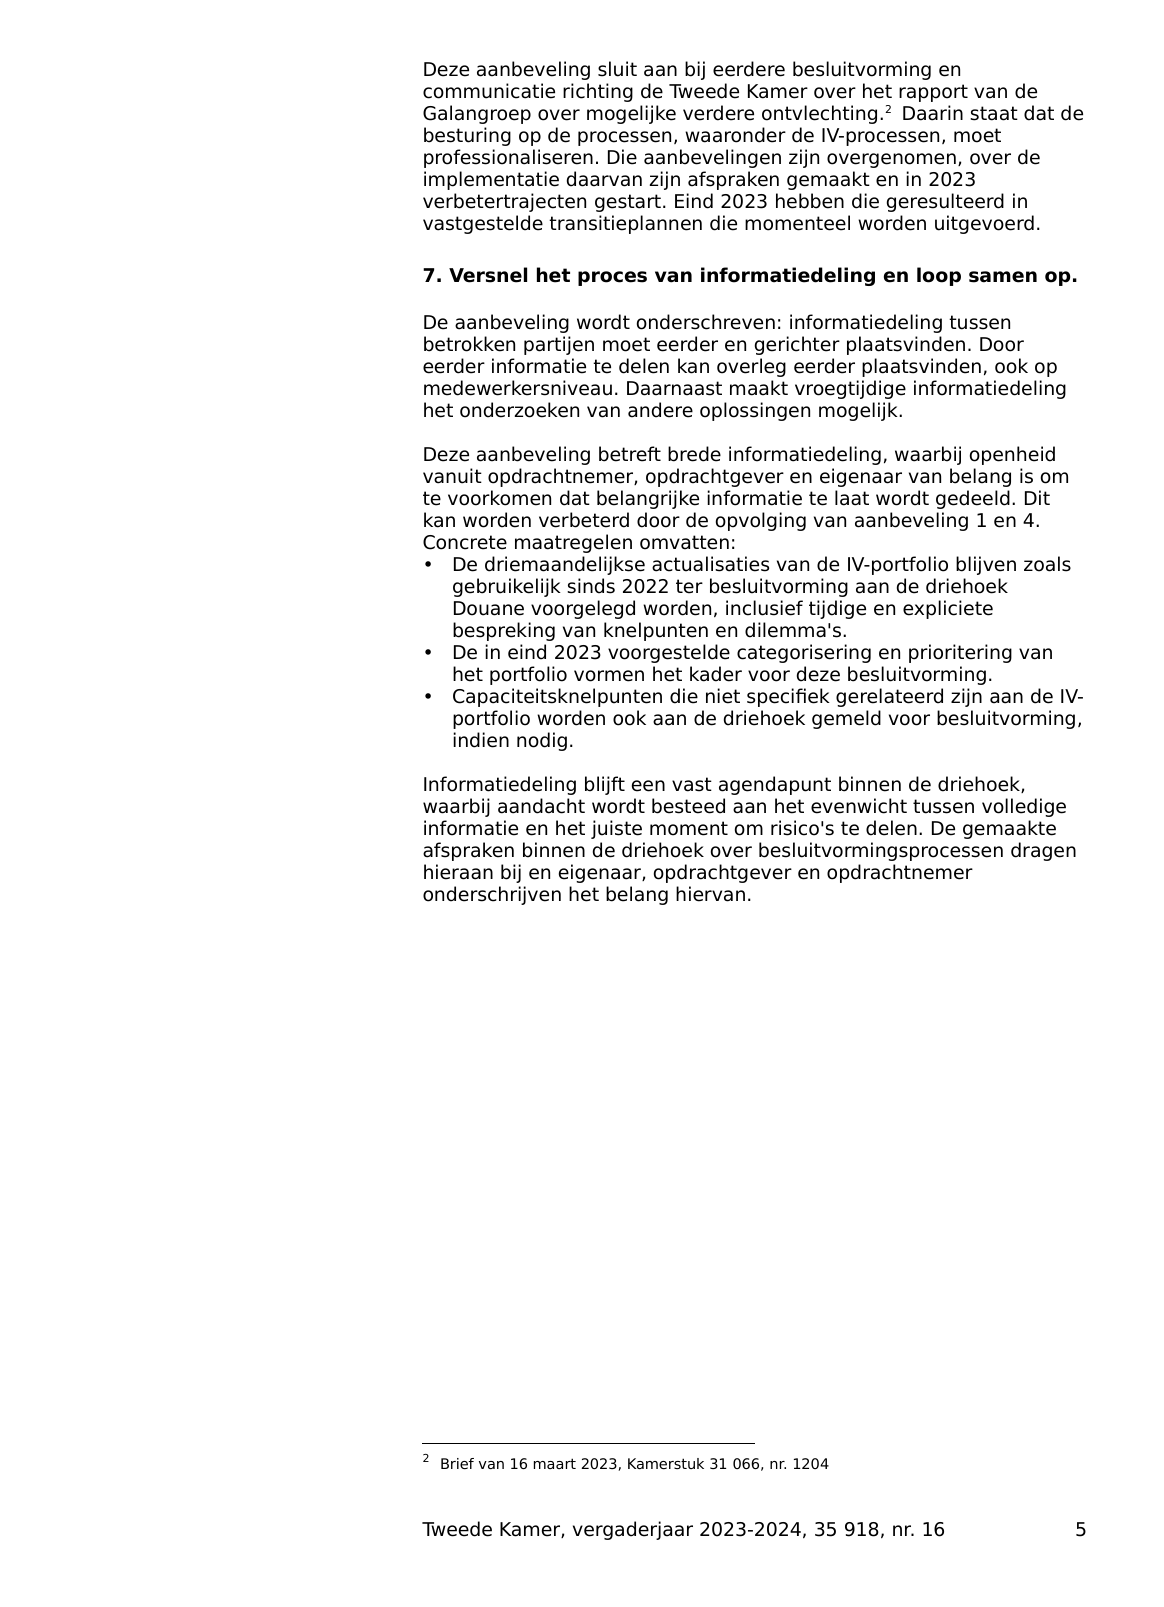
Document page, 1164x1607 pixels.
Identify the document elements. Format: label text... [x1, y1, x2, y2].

text De aanbeveling wordt onderschreven: informatiedeling tussen betrokken partijen moet eerder en gerichter plaatsvinden. Door eerder informatie te delen kan overleg eerder plaatsvinden, ook op medewerkersniveau. Daarnaast maakt vroegtijdige informatiedeling het onderzoeken van andere oplossingen mogelijk. [422, 312, 1087, 422]
text Deze aanbeveling sluit aan bij eerdere besluitvorming en communicatie richting de Tweede Kamer over het rapport van de Galangroep over mogelijke verdere ontvlechting. Daarin staat dat de besturing op de processen, waaronder de IV-processen, moet professionaliseren. Die aanbevelingen zijn overgenomen, over de implementatie daarvan zijn afspraken gemaakt en in 2023 verbetertrajecten gestart. Eind 2023 hebben die geresulteerd in vastgestelde transitieplannen die momenteel worden uitgevoerd. [422, 59, 1087, 235]
text Brief van 16 maart 2023, Kamerstuk 31 066, nr. 1204 [422, 1452, 1087, 1474]
text Deze aanbeveling betreft brede informatiedeling, waarbij openheid vanuit opdrachtnemer, opdrachtgever en eigenaar van belang is om te voorkomen dat belangrijke informatie te laat wordt gedeeld. Dit kan worden verbeterd door de opvolging van aanbeveling 1 en 4. Concrete maatregelen omvatten: [422, 444, 1087, 554]
subtitle 7. Versnel het proces van informatiedeling en loop samen op. [422, 265, 1087, 287]
text • De in eind 2023 voorgestelde categorisering en prioritering van het portfolio vormen het kader voor deze besluitvorming. [422, 642, 1087, 686]
text • De driemaandelijkse actualisaties van de IV-portfolio blijven zoals gebruikelijk sinds 2022 ter besluitvorming aan de driehoek Douane voorgelegd worden, inclusief tijdige en expliciete bespreking van knelpunten en dilemma's. [422, 554, 1087, 642]
text • Capaciteitsknelpunten die niet specifiek gerelateerd zijn aan de IV-portfolio worden ook aan de driehoek gemeld voor besluitvorming, indien nodig. [422, 686, 1087, 752]
text Informatiedeling blijft een vast agendapunt binnen de driehoek, waarbij aandacht wordt besteed aan het evenwicht tussen volledige informatie en het juiste moment om risico's te delen. De gemaakte afspraken binnen de driehoek over besluitvormingsprocessen dragen hieraan bij en eigenaar, opdrachtgever en opdrachtnemer onderschrijven het belang hiervan. [422, 774, 1087, 906]
